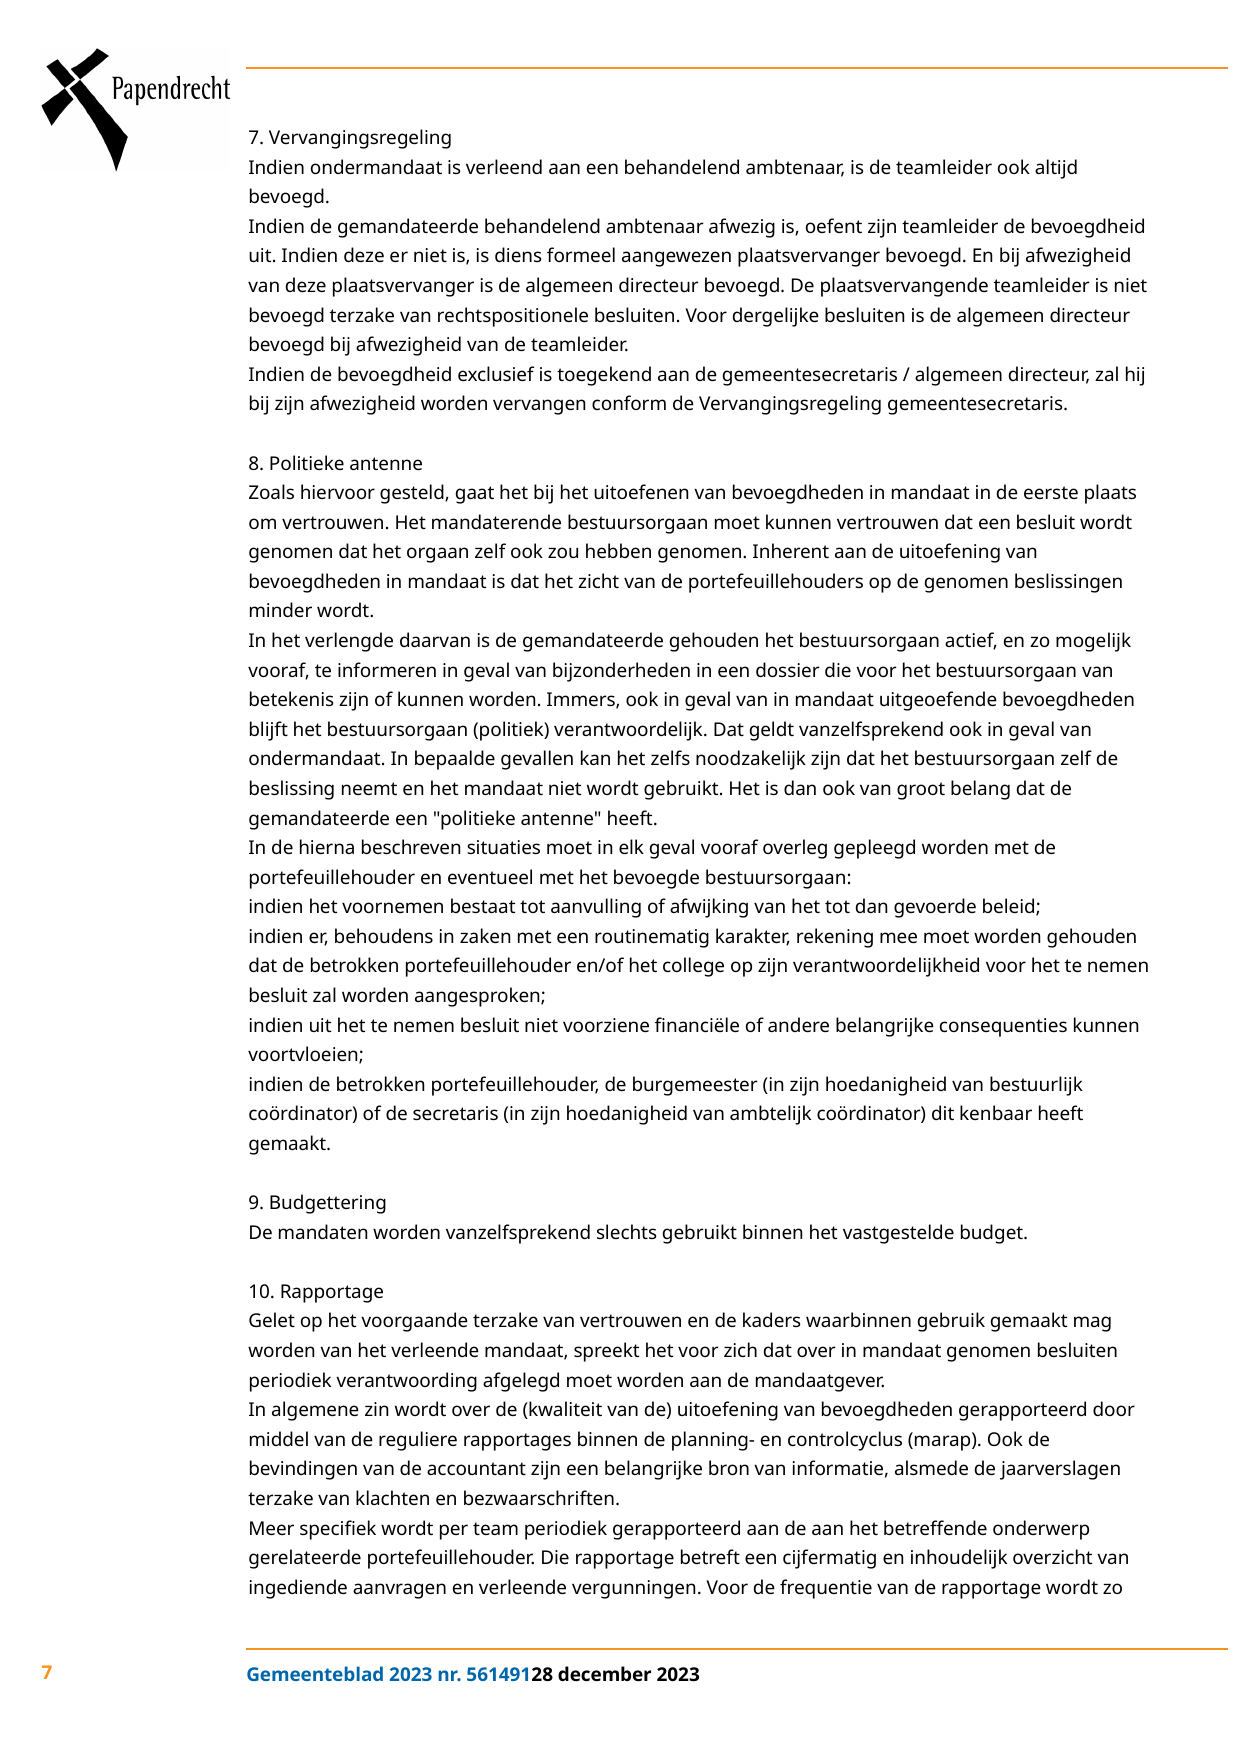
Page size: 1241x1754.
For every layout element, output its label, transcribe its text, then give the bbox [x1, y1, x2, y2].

text Zoals hiervoor gesteld, gaat het bij het uitoefenen van bevoegdheden in mandaat in de eerste plaats om vertrouwen. Het mandaterende bestuursorgaan moet kunnen vertrouwen dat een besluit wordt genomen dat het orgaan zelf ook zou hebben genomen. Inherent aan de uitoefening van bevoegdheden in mandaat is dat het zicht van de portefeuillehouders op de genomen beslissingen minder wordt. [248, 479, 1152, 623]
text indien het voornemen bestaat tot aanvulling of afwijking van het tot dan gevoerde beleid; [248, 893, 1152, 919]
text 7. Vervangingsregeling [248, 124, 1152, 150]
text In de hierna beschreven situaties moet in elk geval vooraf overleg gepleegd worden met de portefeuillehouder en eventueel met het bevoegde bestuursorgaan: [248, 834, 1152, 890]
text 8. Politieke antenne [248, 450, 1152, 476]
text Indien de bevoegdheid exclusief is toegekend aan de gemeentesecretaris / algemeen directeur, zal hij bij zijn afwezigheid worden vervangen conform de Vervangingsregeling gemeentesecretaris. [248, 361, 1152, 416]
text indien er, behoudens in zaken met een routinematig karakter, rekening mee moet worden gehouden dat de betrokken portefeuillehouder en/of het college op zijn verantwoorde­lijkheid voor het te nemen besluit zal worden aangesproken; [248, 923, 1152, 1008]
text 9. Budgettering [248, 1189, 1152, 1215]
picture [41, 47, 231, 172]
text indien uit het te nemen besluit niet voorziene financiële of andere belangrijke consequenties kunnen voortvloeien; [248, 1012, 1152, 1067]
text Gelet op het voorgaande terzake van vertrouwen en de kaders waarbinnen gebruik gemaakt mag worden van het verleende mandaat, spreekt het voor zich dat over in mandaat genomen besluiten periodiek verantwoording afgelegd moet worden aan de mandaatgever. [248, 1308, 1152, 1393]
text Indien de gemandateerde behandelend ambtenaar afwezig is, oefent zijn teamleider de bevoegdheid uit. Indien deze er niet is, is diens formeel aangewezen plaatsvervanger bevoegd. En bij afwezigheid van deze plaatsvervanger is de algemeen directeur bevoegd. De plaatsvervangende teamleider is niet bevoegd terzake van rechtspositionele besluiten. Voor dergelijke besluiten is de algemeen directeur bevoegd bij afwezigheid van de teamleider. [248, 213, 1152, 357]
text Meer specifiek wordt per team periodiek gerapporteerd aan de aan het betreffende onderwerp gerelateerde portefeuillehouder. Die rapportage betreft een cijfermatig en inhoudelijk overzicht van ingediende aanvragen en verleende vergunningen. Voor de frequentie van de rapportage wordt zo [248, 1515, 1152, 1600]
text In het verlengde daarvan is de gemandateerde gehouden het bestuursorgaan actief, en zo mogelijk vooraf, te informeren in geval van bijzonderheden in een dossier die voor het bestuursorgaan van betekenis zijn of kunnen worden. Immers, ook in geval van in mandaat uitgeoefende bevoegdheden blijft het bestuursorgaan (politiek) verantwoordelijk. Dat geldt vanzelfsprekend ook in geval van ondermandaat. In bepaalde gevallen kan het zelfs noodzakelijk zijn dat het bestuursorgaan zelf de beslissing neemt en het mandaat niet wordt gebruikt. Het is dan ook van groot belang dat de gemandateerde een "politieke antenne" heeft. [248, 627, 1152, 831]
text indien de betrokken portefeuillehouder, de burgemeester (in zijn hoedanigheid van bestuurlijk coördinator) of de secretaris (in zijn hoeda­nigheid van ambtelijk coördinator) dit ken­baar heeft gemaakt. [248, 1071, 1152, 1156]
text De mandaten worden vanzelfsprekend slechts gebruikt binnen het vastgestelde budget. [248, 1219, 1152, 1245]
text In algemene zin wordt over de (kwaliteit van de) uitoefening van bevoegdheden gerapporteerd door middel van de reguliere rapportages binnen de planning- en controlcyclus (marap). Ook de bevindingen van de accountant zijn een belangrijke bron van informatie, alsmede de jaarverslagen terzake van klachten en bezwaarschriften. [248, 1396, 1152, 1511]
text Indien ondermandaat is verleend aan een behandelend ambtenaar, is de teamleider ook altijd bevoegd. [248, 154, 1152, 209]
text 10. Rapportage [248, 1278, 1152, 1304]
